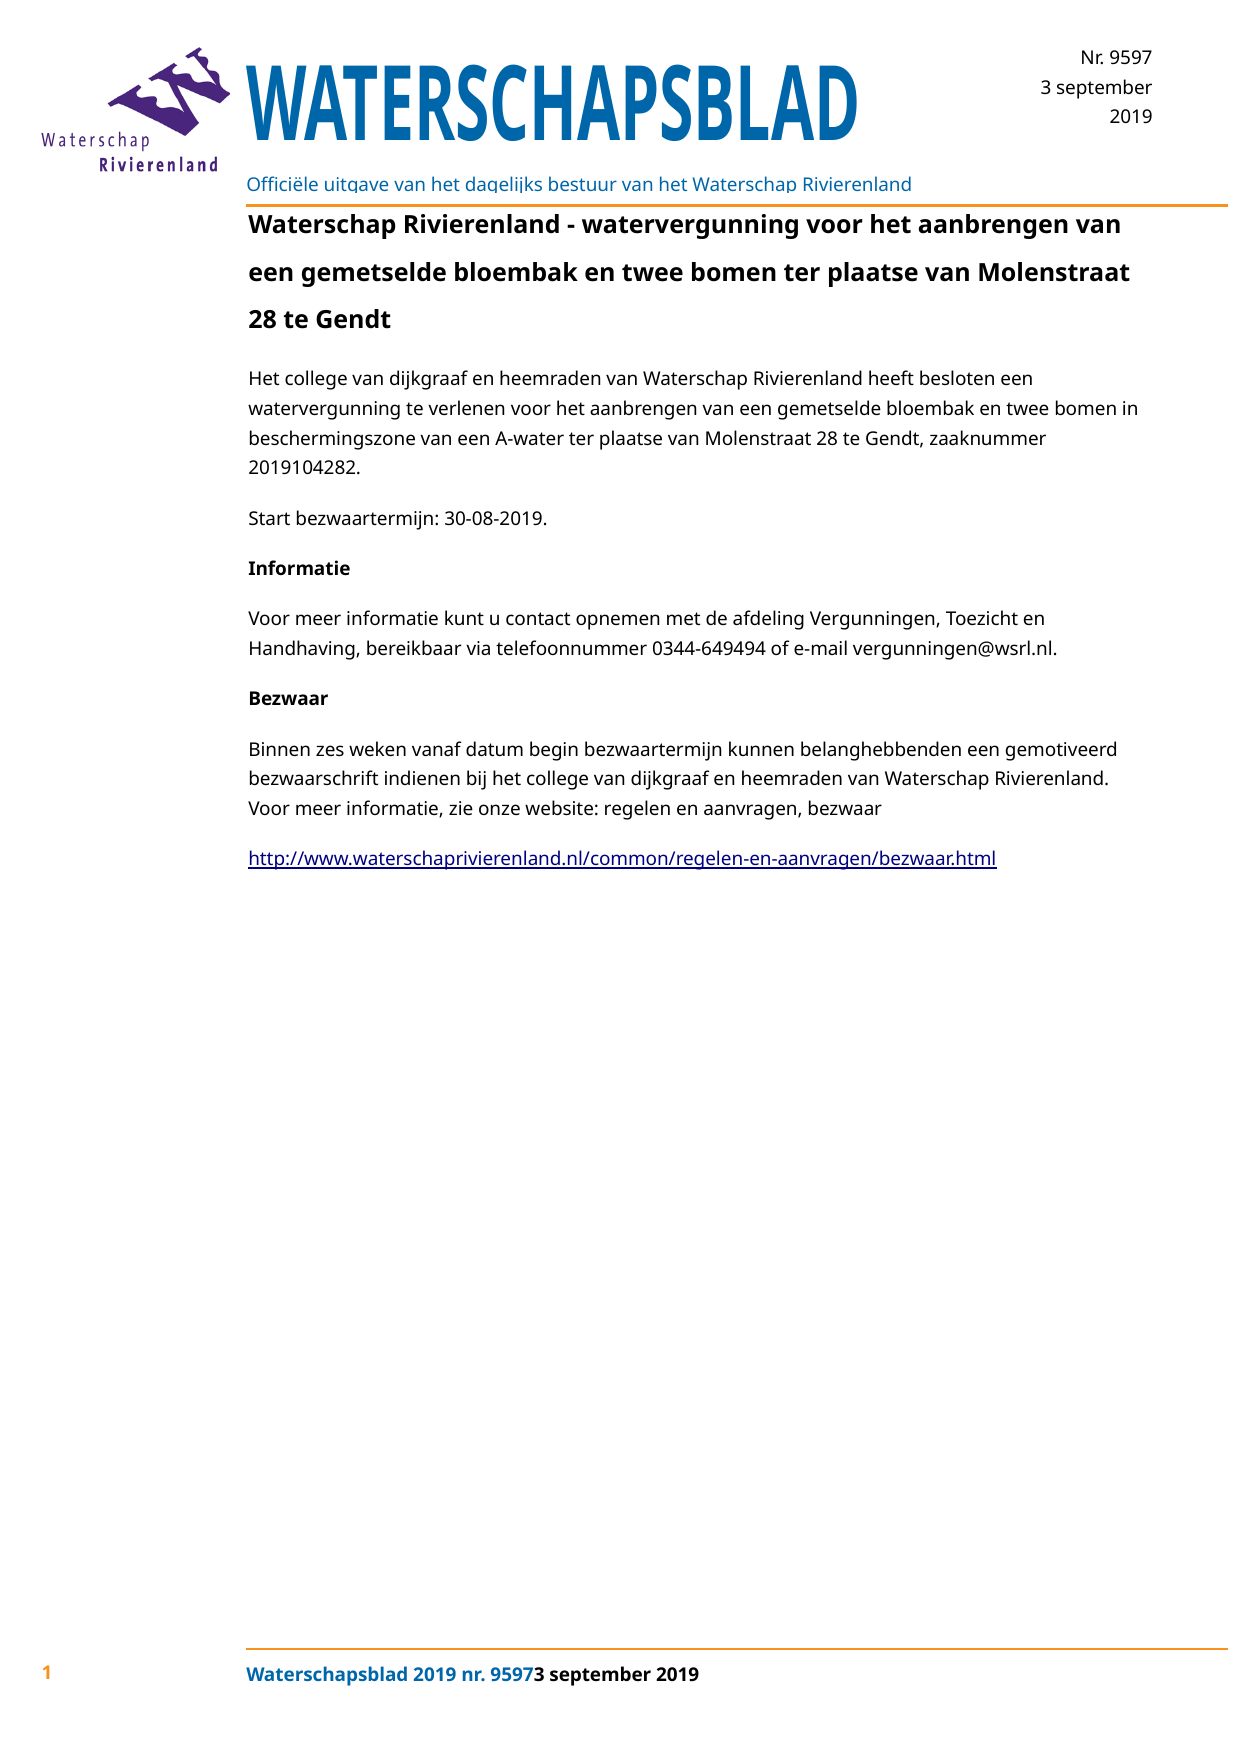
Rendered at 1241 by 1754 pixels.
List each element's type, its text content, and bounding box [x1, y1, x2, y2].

text http://www.waterschaprivierenland.nl/common/regelen-en-aanvragen/bezwaar.html [248, 846, 1152, 871]
text Waterschap Rivierenland - watervergunning voor het aanbrengen van een gemetselde bloembak en twee bomen ter plaatse van Molenstraat 28 te Gendt [248, 207, 1152, 336]
picture [41, 47, 231, 172]
text Start bezwaartermijn: 30-08-2019. [248, 505, 1152, 530]
text Bezwaar [248, 686, 1152, 711]
text Binnen zes weken vanaf datum begin bezwaartermijn kunnen belanghebbenden een gemotiveerd bezwaarschrift indienen bij het college van dijkgraaf en heemraden van Waterschap Rivierenland. Voor meer informatie, zie onze website: regelen en aanvragen, bezwaar [248, 736, 1152, 821]
text Informatie [248, 555, 1152, 581]
text Het college van dijkgraaf en heemraden van Waterschap Rivierenland heeft besloten een watervergunning te verlenen voor het aanbrengen van een gemetselde bloembak en twee bomen in beschermingszone van een A-water ter plaatse van Molenstraat 28 te Gendt, zaaknummer 2019104282. [248, 366, 1152, 480]
text Voor meer informatie kunt u contact opnemen met de afdeling Vergunningen, Toezicht en Handhaving, bereikbaar via telefoonnummer 0344-649494 of e-mail vergunningen@wsrl.nl. [248, 606, 1152, 661]
